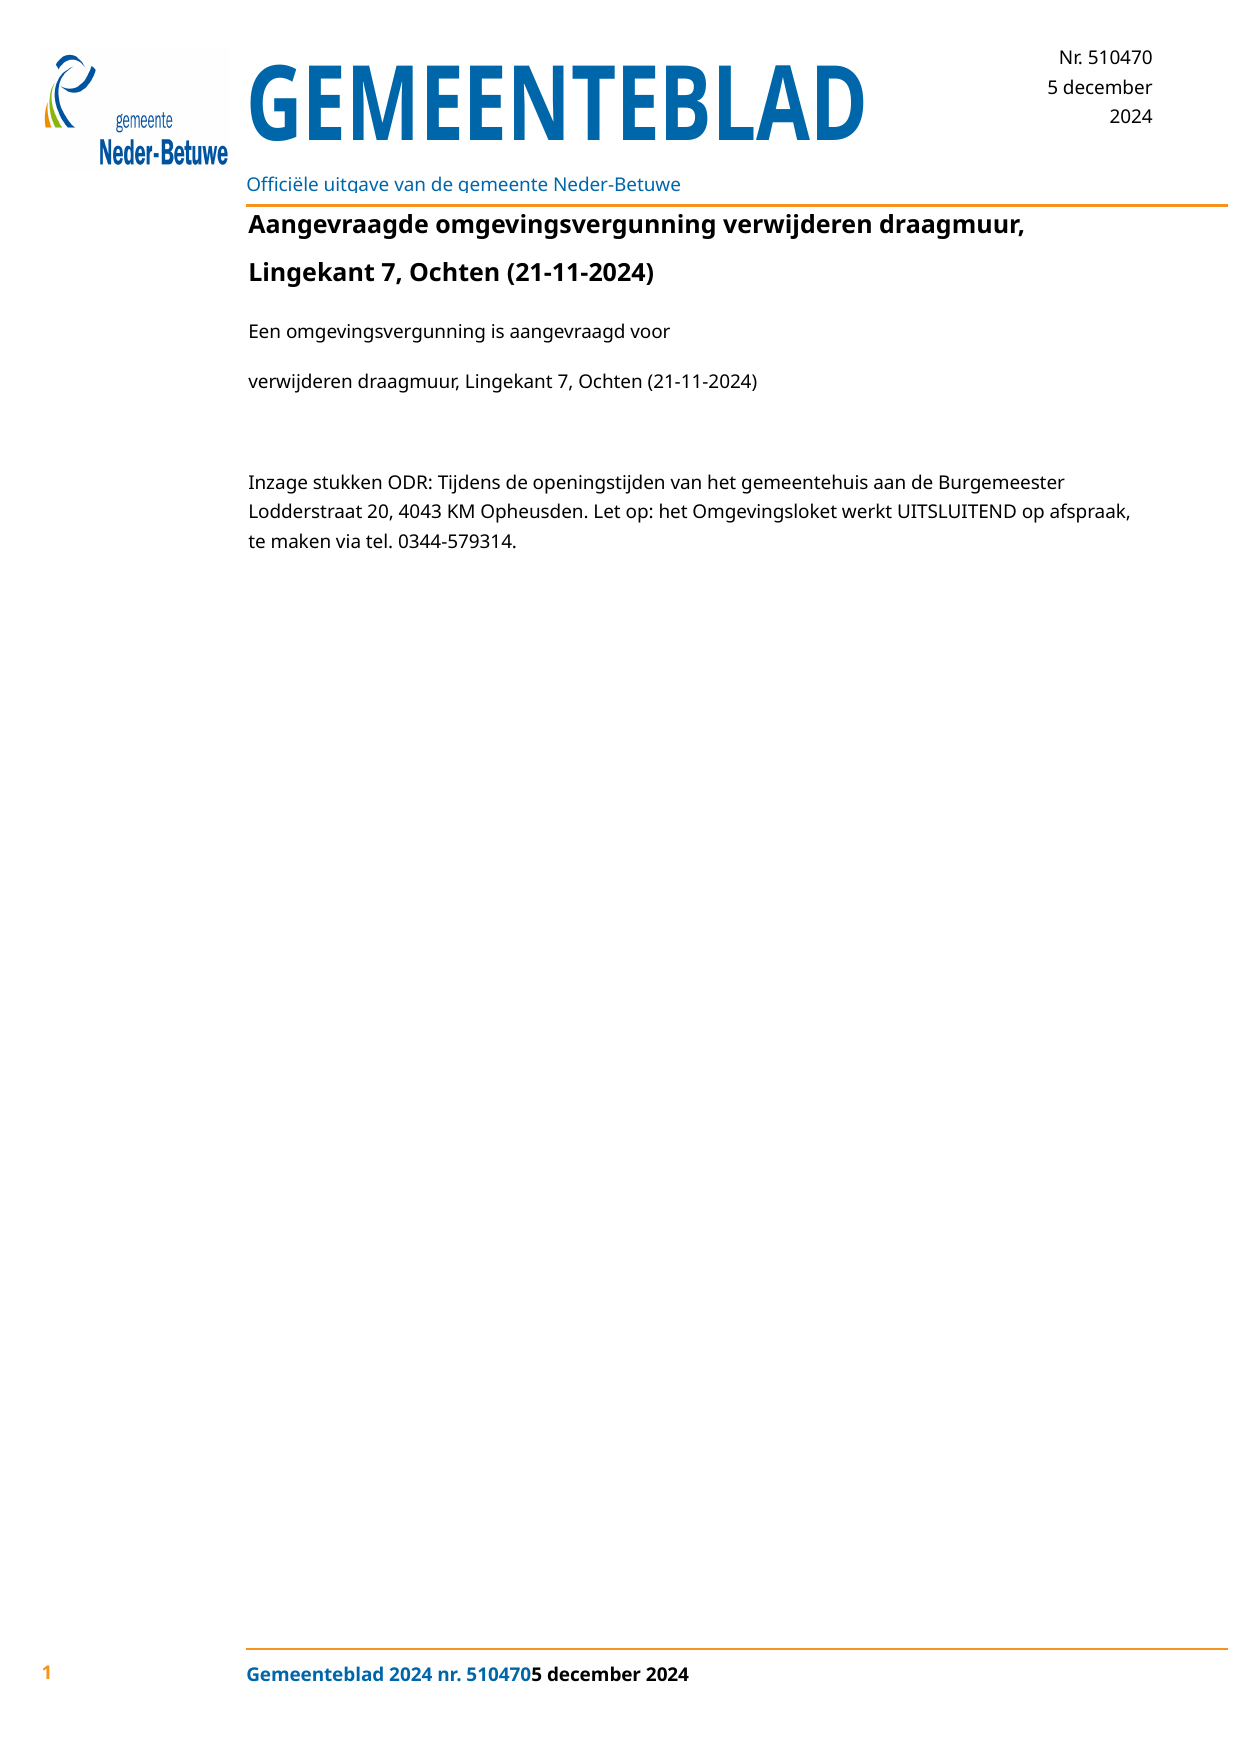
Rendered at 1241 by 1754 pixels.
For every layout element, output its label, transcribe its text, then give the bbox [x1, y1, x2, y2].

text Inzage stukken ODR: Tijdens de openingstijden van het gemeentehuis aan de Burgemeester Lodderstraat 20, 4043 KM Opheusden. Let op: het Omgevingsloket werkt UITSLUITEND op afspraak, te maken via tel. 0344-579314. [248, 469, 1152, 554]
picture [41, 47, 231, 172]
text Aangevraagde omgevingsvergunning verwijderen draagmuur, Lingekant 7, Ochten (21-11-2024) [248, 207, 1152, 288]
text verwijderen draagmuur, Lingekant 7, Ochten (21-11-2024) [248, 368, 1152, 394]
text Een omgevingsvergunning is aangevraagd voor [248, 318, 1152, 344]
